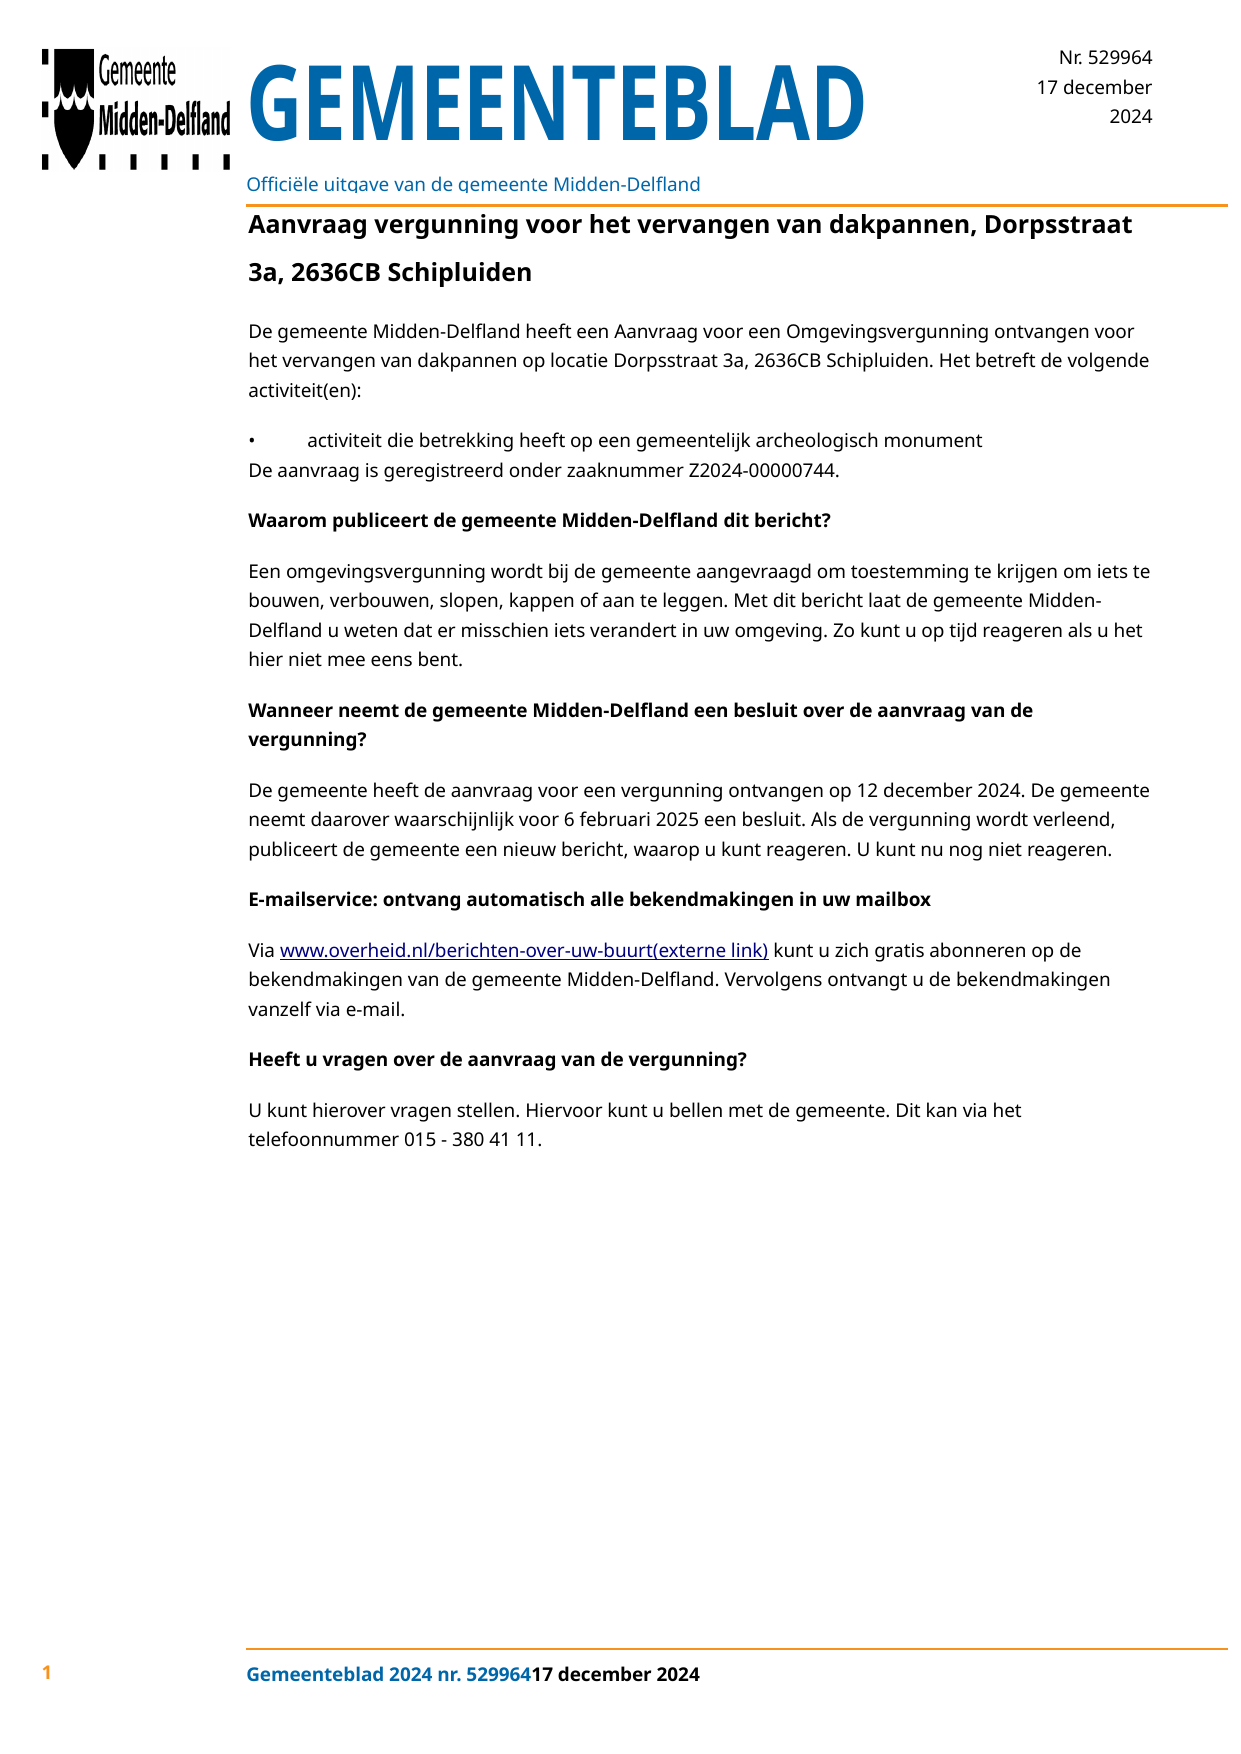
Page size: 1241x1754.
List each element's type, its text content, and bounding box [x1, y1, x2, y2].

text Aanvraag vergunning voor het vervangen van dakpannen, Dorpsstraat 3a, 2636CB Schipluiden [248, 207, 1152, 288]
text Heeft u vragen over de aanvraag van de vergunning? [248, 1047, 1152, 1072]
text Via www.overheid.nl/berichten-over-uw-buurt(externe link) kunt u zich gratis abonneren op de bekendmakingen van de gemeente Midden-Delfland. Vervolgens ontvangt u de bekendmakingen vanzelf via e-mail. [248, 937, 1152, 1022]
text Wanneer neemt de gemeente Midden-Delfland een besluit over de aanvraag van de vergunning? [248, 697, 1152, 752]
text De aanvraag is geregistreerd onder zaaknummer Z2024-00000744. [248, 457, 1152, 483]
text Een omgevingsvergunning wordt bij de gemeente aangevraagd om toestemming te krijgen om iets te bouwen, verbouwen, slopen, kappen of aan te leggen. Met dit bericht laat de gemeente Midden-Delfland u weten dat er misschien iets verandert in uw omgeving. Zo kunt u op tijd reageren als u het hier niet mee eens bent. [248, 558, 1152, 672]
picture [41, 47, 231, 172]
text De gemeente heeft de aanvraag voor een vergunning ontvangen op 12 december 2024. De gemeente neemt daarover waarschijnlijk voor 6 februari 2025 een besluit. Als de vergunning wordt verleend, publiceert de gemeente een nieuw bericht, waarop u kunt reageren. U kunt nu nog niet reageren. [248, 777, 1152, 862]
text E-mailservice: ontvang automatisch alle bekendmakingen in uw mailbox [248, 887, 1152, 912]
list activiteit die betrekking heeft op een gemeentelijk archeologisch monument [248, 427, 1152, 453]
text De gemeente Midden-Delfland heeft een Aanvraag voor een Omgevingsvergunning ontvangen voor het vervangen van dakpannen op locatie Dorpsstraat 3a, 2636CB Schipluiden. Het betreft de volgende activiteit(en): [248, 318, 1152, 403]
text U kunt hierover vragen stellen. Hiervoor kunt u bellen met de gemeente. Dit kan via het telefoonnummer 015 - 380 41 11. [248, 1097, 1152, 1152]
text Waarom publiceert de gemeente Midden-Delfland dit bericht? [248, 507, 1152, 533]
